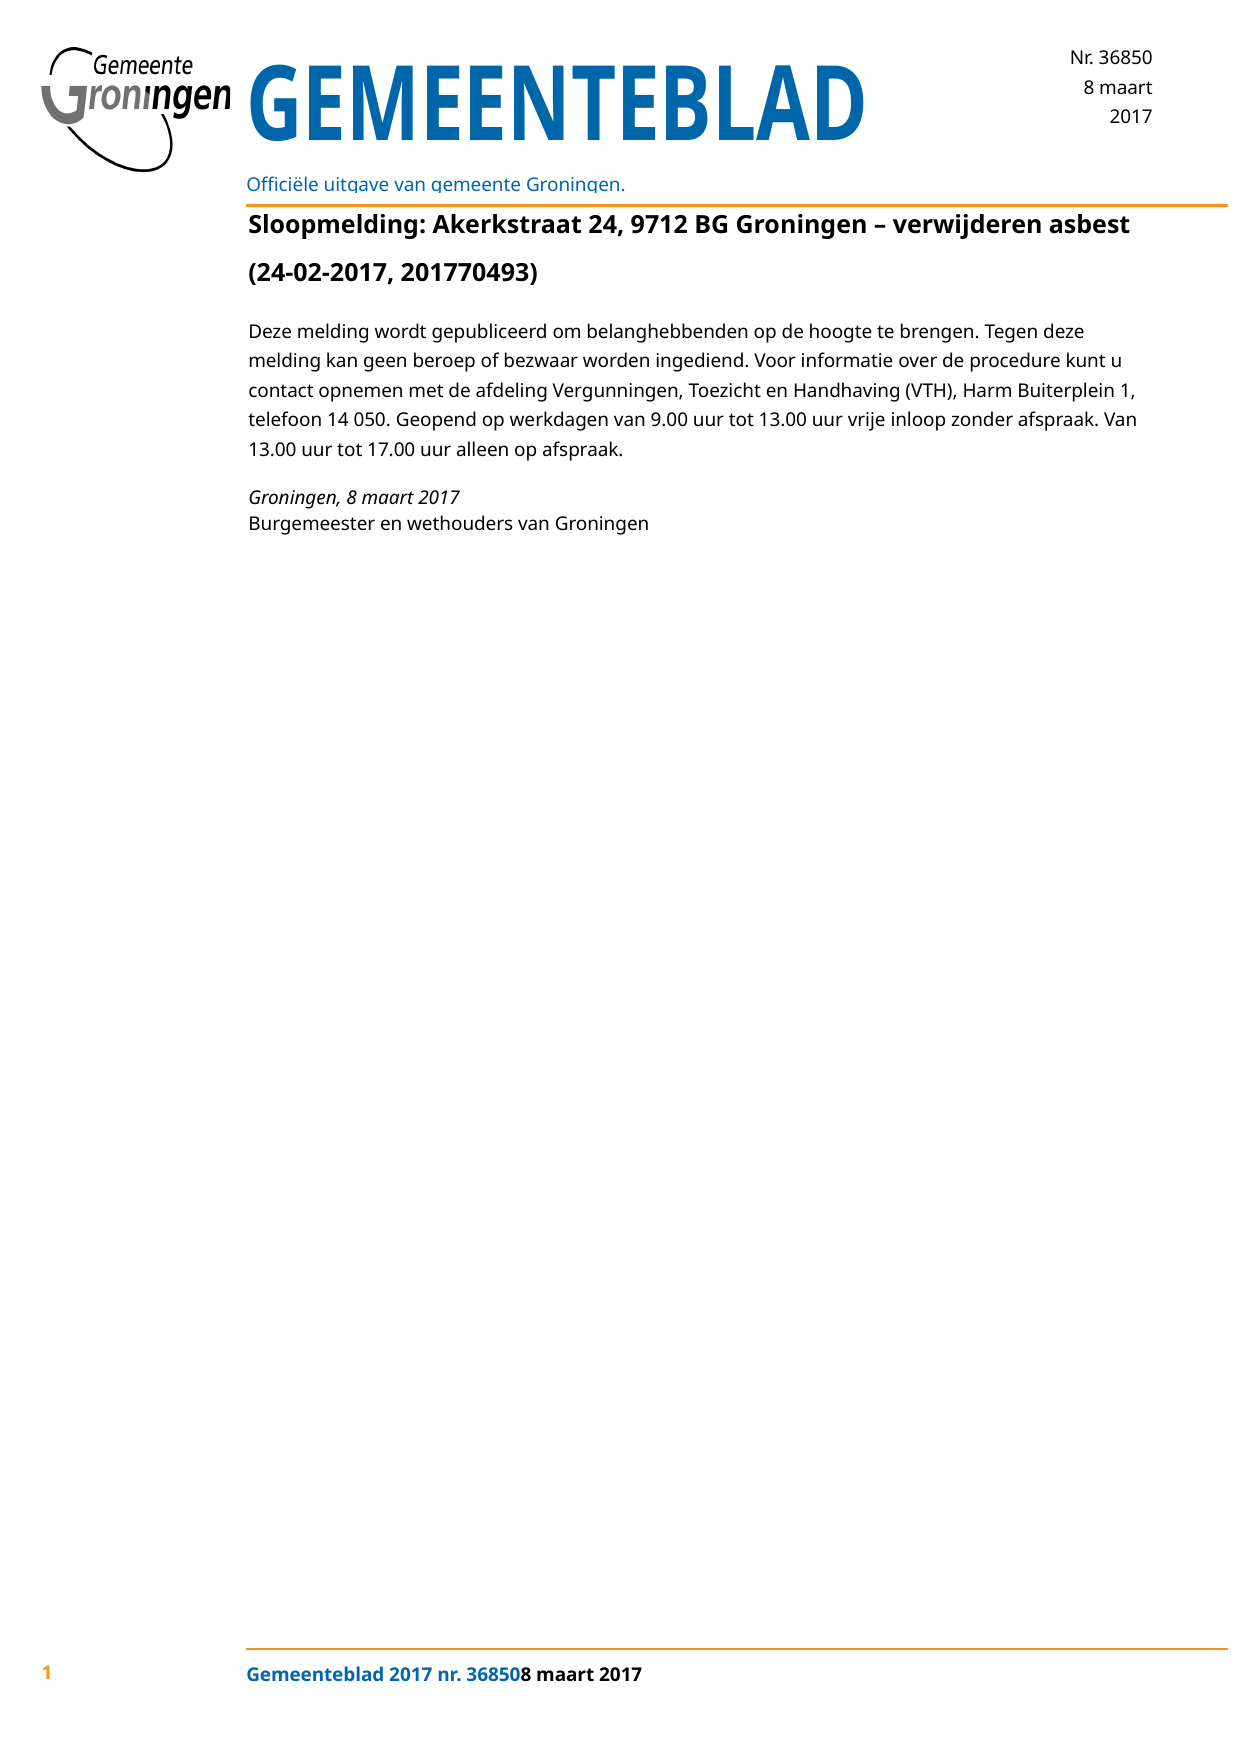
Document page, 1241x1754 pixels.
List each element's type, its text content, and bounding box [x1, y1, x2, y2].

picture [41, 47, 231, 172]
text Sloopmelding: Akerkstraat 24, 9712 BG Groningen – verwijderen asbest (24-02-2017, 201770493) [248, 207, 1152, 288]
text Groningen, 8 maart 2017 [248, 484, 1152, 510]
text Burgemeester en wethouders van Groningen [248, 510, 1152, 536]
text Deze melding wordt gepubliceerd om belanghebbenden op de hoogte te brengen. Tegen deze melding kan geen beroep of bezwaar worden ingediend. Voor informatie over de procedure kunt u contact opnemen met de afdeling Vergunningen, Toezicht en Handhaving (VTH), Harm Buiterplein 1, telefoon 14 050. Geopend op werkdagen van 9.00 uur tot 13.00 uur vrije inloop zonder afspraak. Van 13.00 uur tot 17.00 uur alleen op afspraak. [248, 318, 1152, 462]
